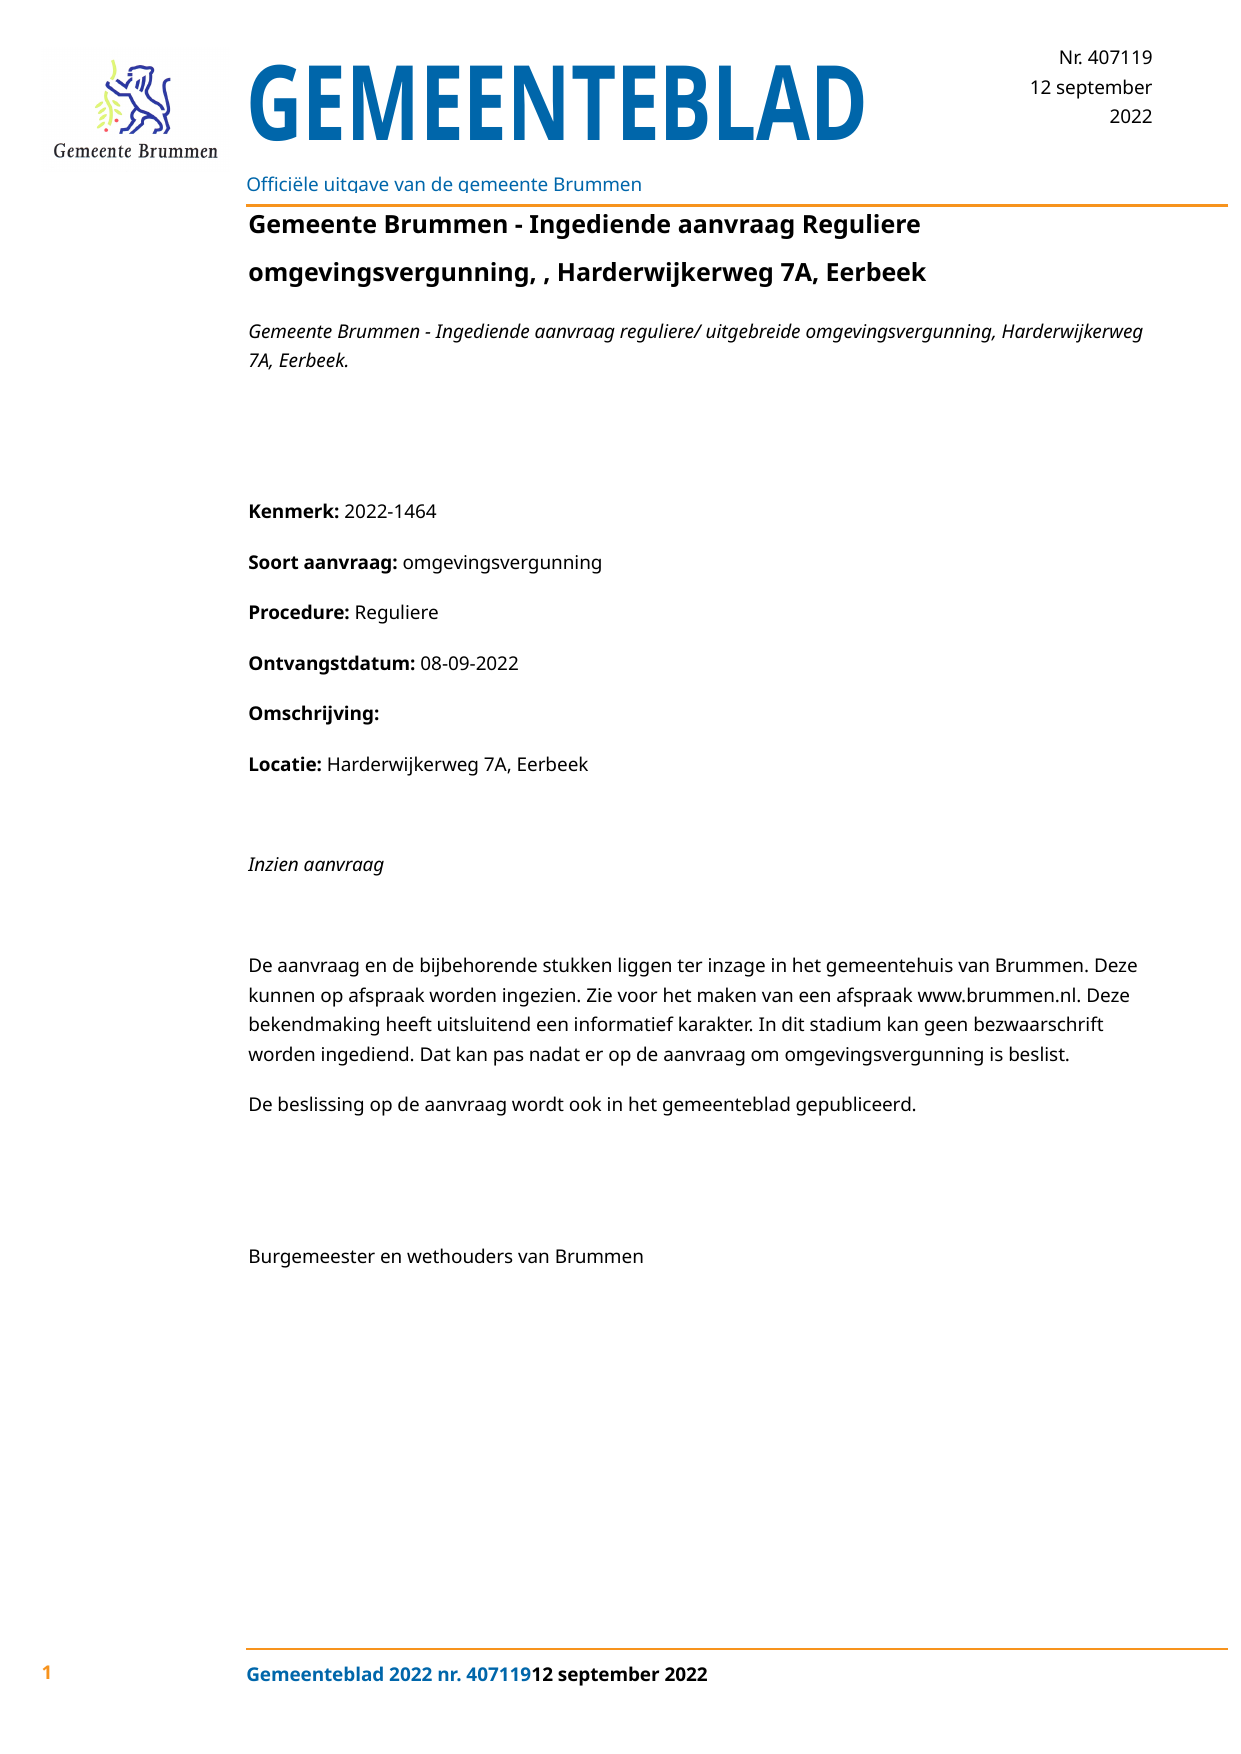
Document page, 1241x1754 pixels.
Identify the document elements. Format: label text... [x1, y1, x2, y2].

text Ontvangstdatum: 08-09-2022 [248, 650, 1152, 676]
text Omschrijving: [248, 700, 1152, 726]
text Burgemeester en wethouders van Brummen [248, 1243, 1152, 1269]
text De beslissing op de aanvraag wordt ook in het gemeenteblad gepubliceerd. [248, 1092, 1152, 1117]
text Gemeente Brummen - Ingediende aanvraag reguliere/ uitgebreide omgevingsvergunning, Harderwijkerweg 7A, Eerbeek. [248, 318, 1152, 373]
picture [41, 47, 231, 172]
text Locatie: Harderwijkerweg 7A, Eerbeek [248, 751, 1152, 777]
text Procedure: Reguliere [248, 599, 1152, 625]
text Soort aanvraag: omgevingsvergunning [248, 549, 1152, 575]
text Kenmerk: 2022-1464 [248, 499, 1152, 524]
text Inzien aanvraag [248, 852, 1152, 877]
text De aanvraag en de bijbehorende stukken liggen ter inzage in het gemeentehuis van Brummen. Deze kunnen op afspraak worden ingezien. Zie voor het maken van een afspraak www.brummen.nl. Deze bekendmaking heeft uitsluitend een informatief karakter. In dit stadium kan geen bezwaarschrift worden ingediend. Dat kan pas nadat er op de aanvraag om omgevingsvergunning is beslist. [248, 952, 1152, 1067]
text Gemeente Brummen - Ingediende aanvraag Reguliere omgevingsvergunning, , Harderwijkerweg 7A, Eerbeek [248, 207, 1152, 288]
